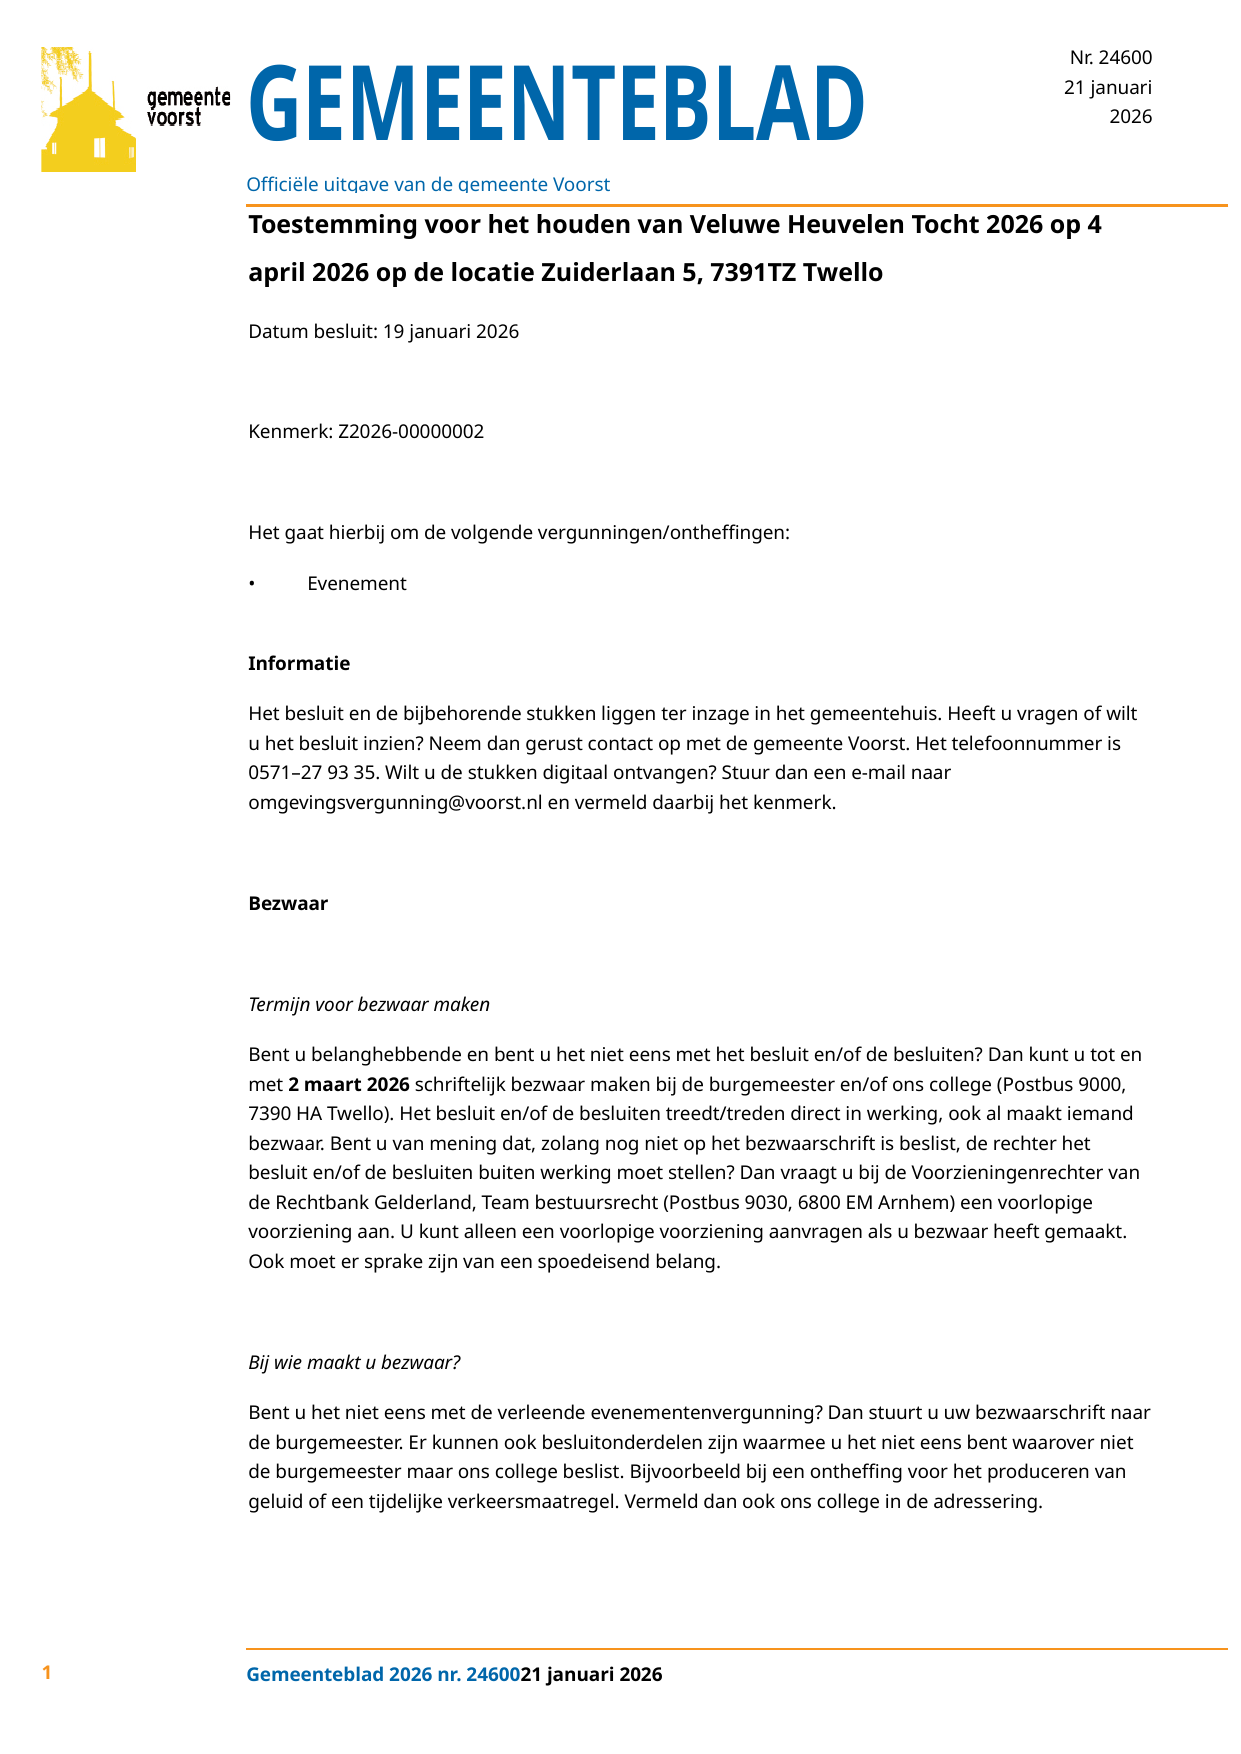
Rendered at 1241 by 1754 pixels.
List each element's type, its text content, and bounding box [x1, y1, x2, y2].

text Bent u belanghebbende en bent u het niet eens met het besluit en/of de besluiten? Dan kunt u tot en met 2 maart 2026 schriftelijk bezwaar maken bij de burgemeester en/of ons college (Postbus 9000, 7390 HA Twello). Het besluit en/of de besluiten treedt/treden direct in werking, ook al maakt iemand bezwaar. Bent u van mening dat, zolang nog niet op het bezwaarschrift is beslist, de rechter het besluit en/of de besluiten buiten werking moet stellen? Dan vraagt u bij de Voorzieningenrechter van de Rechtbank Gelderland, Team bestuursrecht (Postbus 9030, 6800 EM Arnhem) een voorlopige voorziening aan. U kunt alleen een voorlopige voorziening aanvragen als u bezwaar heeft gemaakt. Ook moet er sprake zijn van een spoedeisend belang. [248, 1041, 1152, 1274]
text Het besluit en de bijbehorende stukken liggen ter inzage in het gemeentehuis. Heeft u vragen of wilt u het besluit inzien? Neem dan gerust contact op met de gemeente Voorst. Het telefoonnummer is 0571–27 93 35. Wilt u de stukken digitaal ontvangen? Stuur dan een e-mail naar omgevingsvergunning@voorst.nl en vermeld daarbij het kenmerk. [248, 700, 1152, 815]
text Bij wie maakt u bezwaar? [248, 1349, 1152, 1375]
text Informatie [248, 650, 1152, 676]
list Evenement [248, 570, 1152, 596]
text Datum besluit: 19 januari 2026 [248, 318, 1152, 344]
text Bent u het niet eens met de verleende evenementenvergunning? Dan stuurt u uw bezwaarschrift naar de burgemeester. Er kunnen ook besluitonderdelen zijn waarmee u het niet eens bent waarover niet de burgemeester maar ons college beslist. Bijvoorbeeld bij een ontheffing voor het produceren van geluid of een tijdelijke verkeersmaatregel. Vermeld dan ook ons college in de adressering. [248, 1399, 1152, 1514]
text Het gaat hierbij om de volgende vergunningen/ontheffingen: [248, 519, 1152, 545]
text Kenmerk: Z2026-00000002 [248, 419, 1152, 444]
picture [41, 47, 231, 172]
text Bezwaar [248, 890, 1152, 916]
text Toestemming voor het houden van Veluwe Heuvelen Tocht 2026 op 4 april 2026 op de locatie Zuiderlaan 5, 7391TZ Twello [248, 207, 1152, 288]
text Termijn voor bezwaar maken [248, 991, 1152, 1017]
